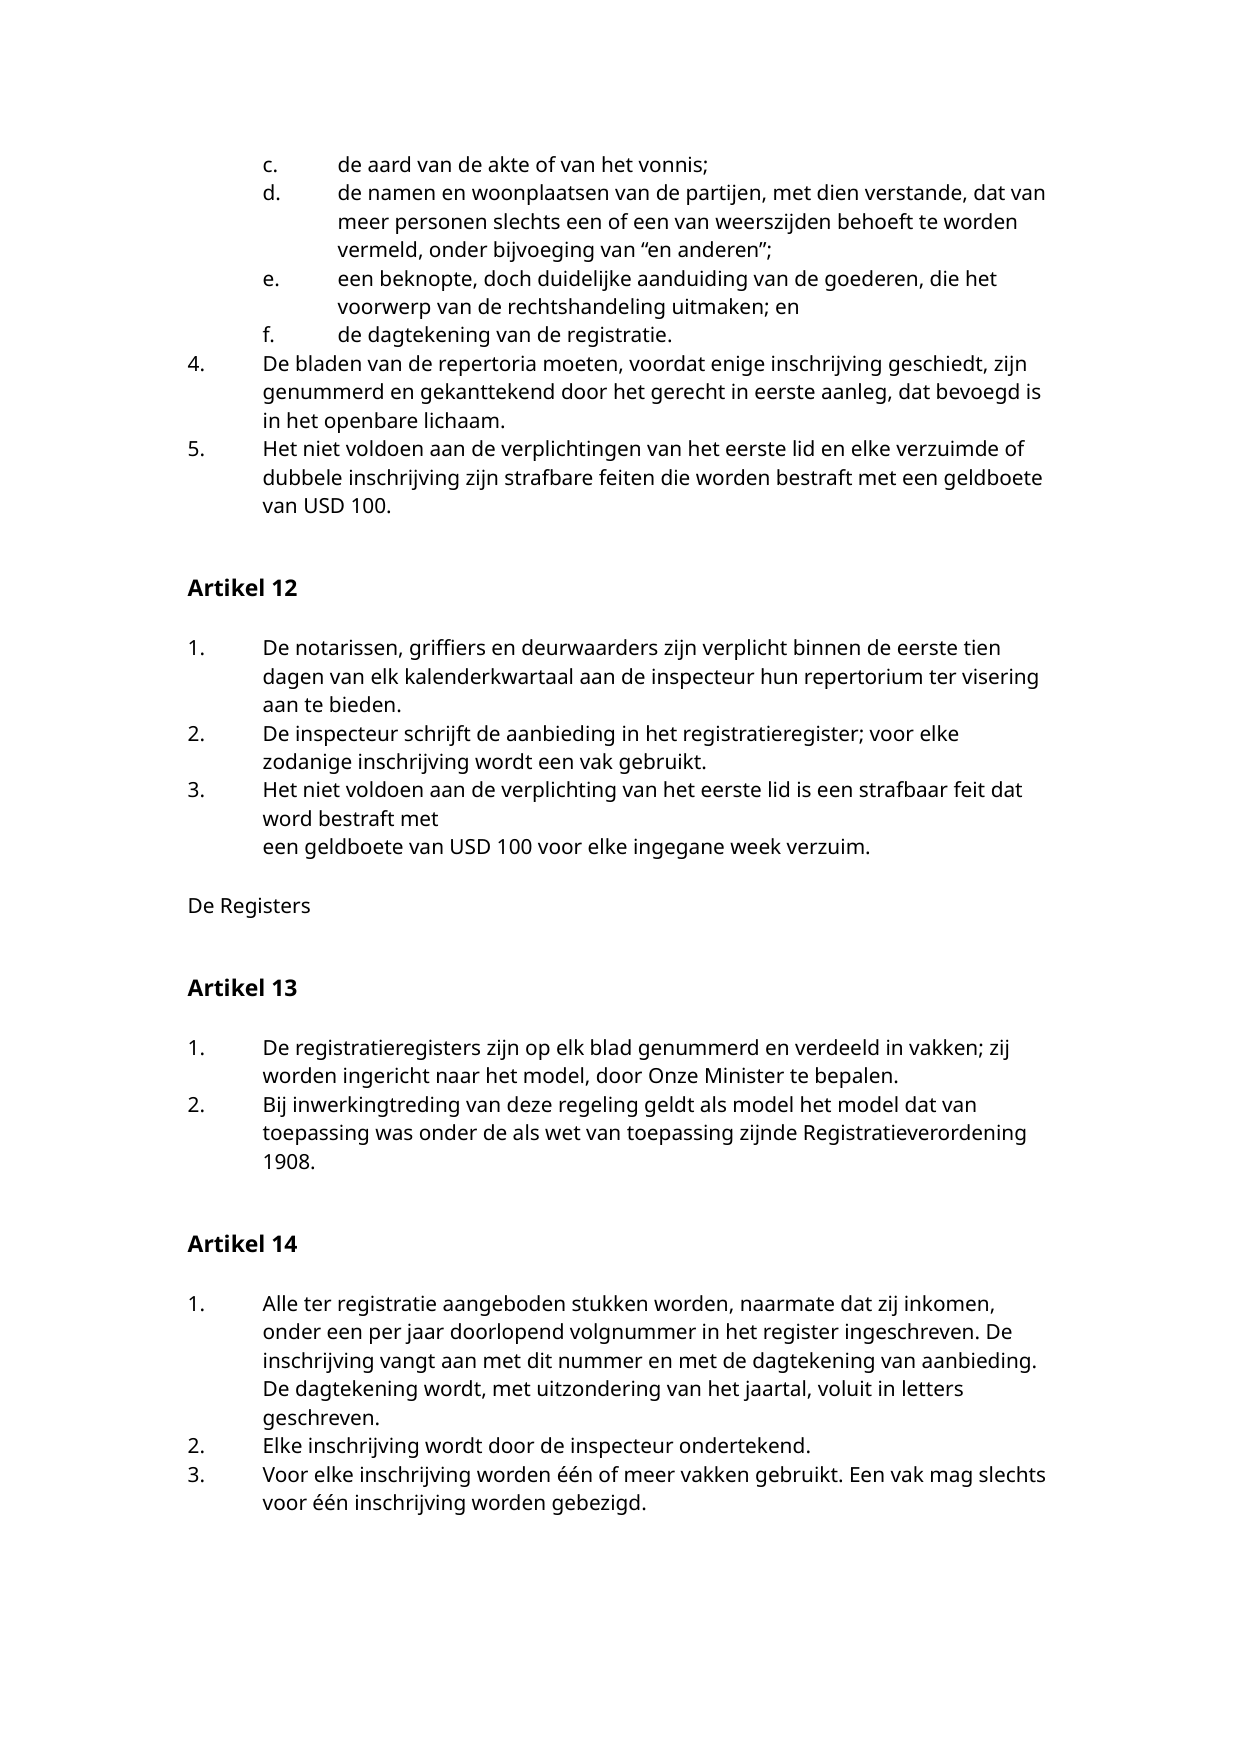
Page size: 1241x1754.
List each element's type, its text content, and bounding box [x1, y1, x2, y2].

list Voor elke inschrijving worden één of meer vakken gebruikt. Een vak mag slechts voor één inschrijving worden gebezigd. [187, 1460, 1053, 1517]
subtitle Artikel 12 [187, 572, 1053, 603]
list Alle ter registratie aangeboden stukken worden, naarmate dat zij inkomen, onder een per jaar doorlopend volgnummer in het register ingeschreven. De inschrijving vangt aan met dit nummer en met de dagtekening van aanbieding. De dagtekening wordt, met uitzondering van het jaartal, voluit in letters geschreven. [187, 1289, 1053, 1431]
list de dagtekening van de registratie. [262, 321, 1053, 349]
list een geldboete van USD 100 voor elke ingegane week verzuim. [187, 832, 1053, 861]
subtitle De Registers [187, 891, 1053, 919]
list Bij inwerkingtreding van deze regeling geldt als model het model dat van toepassing was onder de als wet van toepassing zijnde Registratieverordening 1908. [187, 1090, 1053, 1175]
list de aard van de akte of van het vonnis; [262, 150, 1053, 178]
list Het niet voldoen aan de verplichtingen van het eerste lid en elke verzuimde of dubbele inschrijving zijn strafbare feiten die worden bestraft met een geldboete van USD 100. [187, 434, 1053, 520]
list een beknopte, doch duidelijke aanduiding van de goederen, die het voorwerp van de rechtshandeling uitmaken; en [262, 264, 1053, 321]
list De registratieregisters zijn op elk blad genummerd en verdeeld in vakken; zij worden ingericht naar het model, door Onze Minister te bepalen. [187, 1033, 1053, 1090]
list de namen en woonplaatsen van de partijen, met dien verstande, dat van meer personen slechts een of een van weerszijden behoeft te worden vermeld, onder bijvoeging van “en anderen”; [262, 178, 1053, 264]
list De bladen van de repertoria moeten, voordat enige inschrijving geschiedt, zijn genummerd en gekanttekend door het gerecht in eerste aanleg, dat bevoegd is in het openbare lichaam. [187, 349, 1053, 434]
list De notarissen, griffiers en deurwaarders zijn verplicht binnen de eerste tien dagen van elk kalenderkwartaal aan de inspecteur hun repertorium ter visering aan te bieden. [187, 633, 1053, 719]
subtitle Artikel 13 [187, 972, 1053, 1003]
list Het niet voldoen aan de verplichting van het eerste lid is een strafbaar feit dat word bestraft met [187, 776, 1053, 832]
list De inspecteur schrijft de aanbieding in het registratieregister; voor elke zodanige inschrijving wordt een vak gebruikt. [187, 719, 1053, 776]
subtitle Artikel 14 [187, 1228, 1053, 1259]
list Elke inschrijving wordt door de inspecteur ondertekend. [187, 1431, 1053, 1460]
